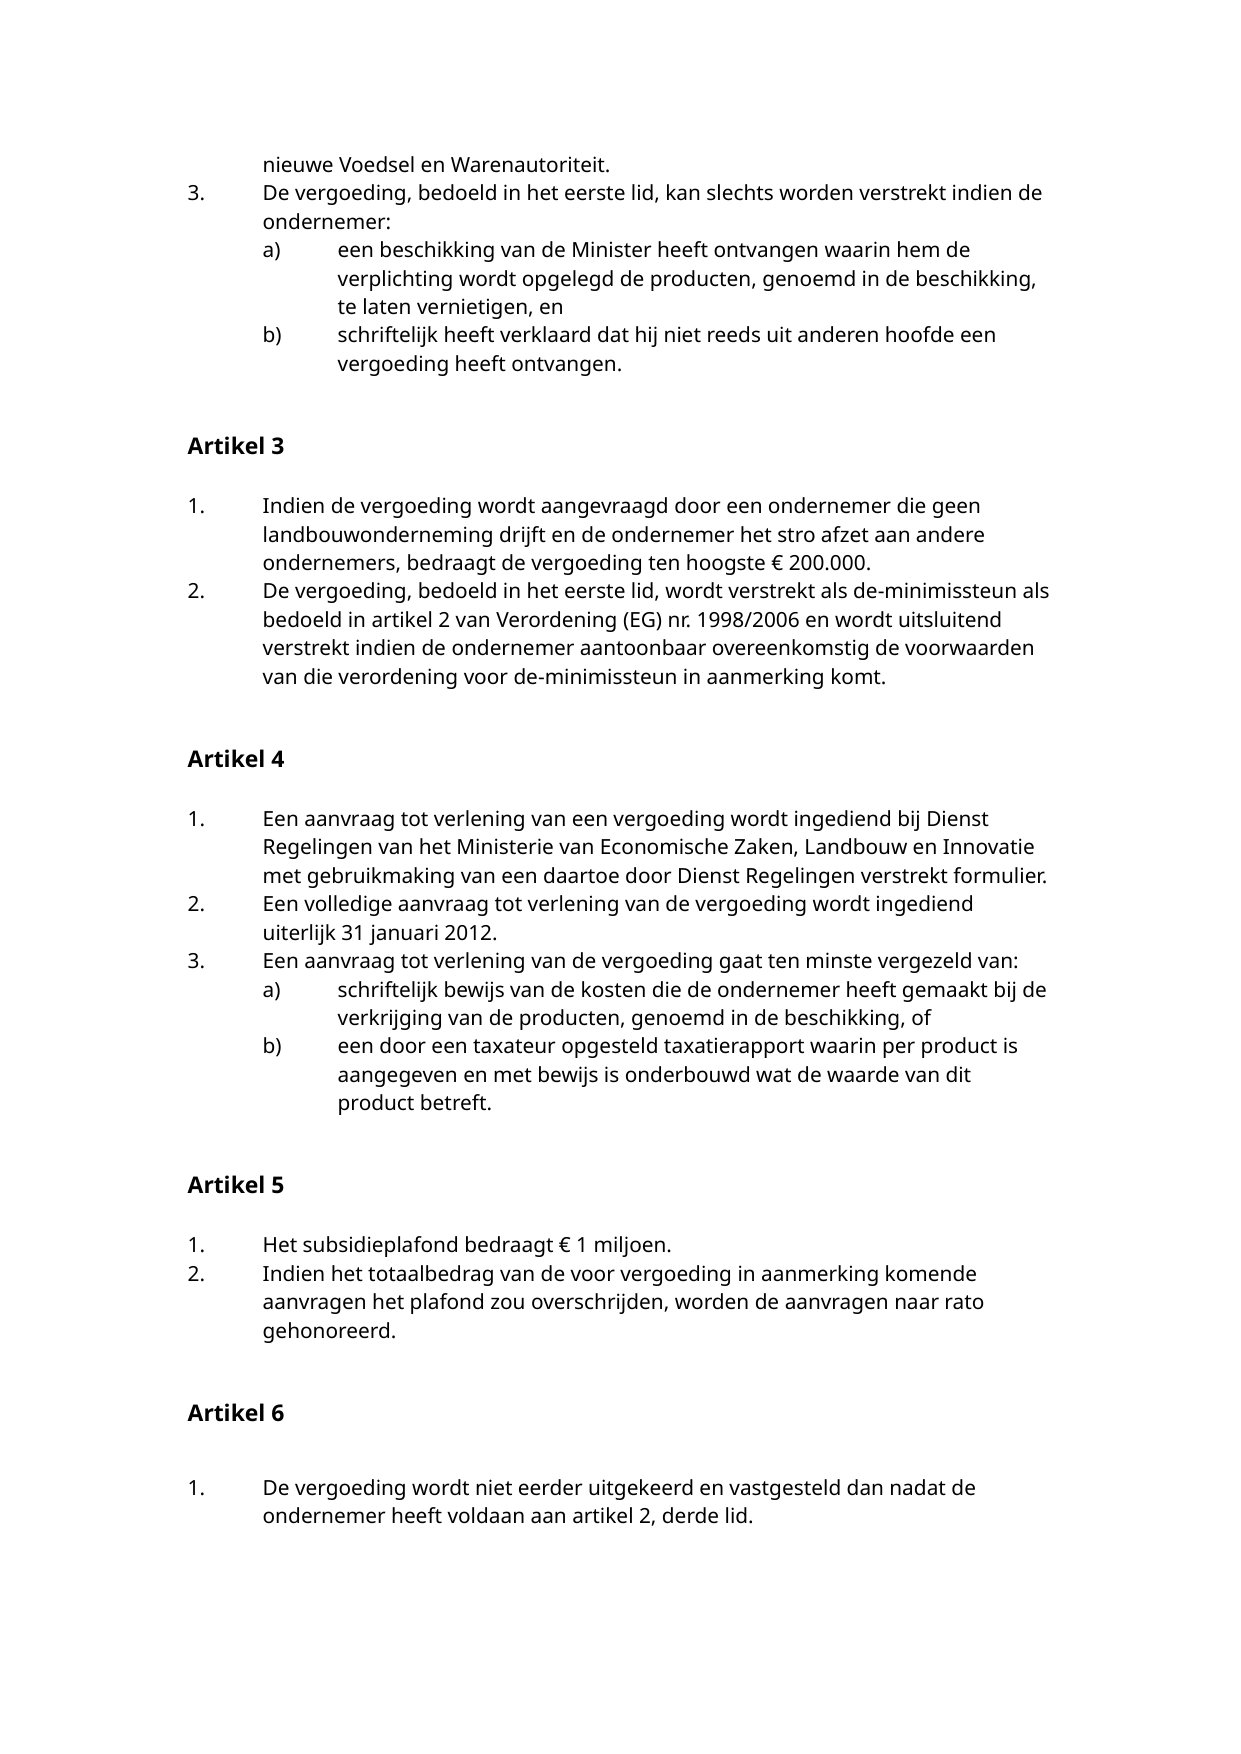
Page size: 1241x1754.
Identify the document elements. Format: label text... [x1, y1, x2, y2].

list De vergoeding, bedoeld in het eerste lid, kan slechts worden verstrekt indien de ondernemer: [187, 178, 1053, 235]
subtitle Artikel 5 [187, 1169, 1053, 1201]
subtitle Artikel 4 [187, 743, 1053, 774]
list een door een taxateur opgesteld taxatierapport waarin per product is aangegeven en met bewijs is onderbouwd wat de waarde van dit product betreft. [262, 1032, 1053, 1117]
list Een volledige aanvraag tot verlening van de vergoeding wordt ingediend uiterlijk 31 januari 2012. [187, 889, 1053, 946]
list Het subsidieplafond bedraagt € 1 miljoen. [187, 1231, 1053, 1259]
subtitle Artikel 6 [187, 1397, 1053, 1428]
list schriftelijk heeft verklaard dat hij niet reeds uit anderen hoofde een vergoeding heeft ontvangen. [262, 321, 1053, 377]
list een beschikking van de Minister heeft ontvangen waarin hem de verplichting wordt opgelegd de producten, genoemd in de beschikking, te laten vernietigen, en [262, 235, 1053, 321]
list nieuwe Voedsel en Warenautoriteit. [187, 150, 1053, 178]
list Indien het totaalbedrag van de voor vergoeding in aanmerking komende aanvragen het plafond zou overschrijden, worden de aanvragen naar rato gehonoreerd. [187, 1259, 1053, 1344]
list Indien de vergoeding wordt aangevraagd door een ondernemer die geen landbouwonderneming drijft en de ondernemer het stro afzet aan andere ondernemers, bedraagt de vergoeding ten hoogste € 200.000. [187, 491, 1053, 577]
list schriftelijk bewijs van de kosten die de ondernemer heeft gemaakt bij de verkrijging van de producten, genoemd in de beschikking, of [262, 975, 1053, 1032]
list De vergoeding wordt niet eerder uitgekeerd en vastgesteld dan nadat de ondernemer heeft voldaan aan artikel 2, derde lid. [187, 1473, 1053, 1530]
list Een aanvraag tot verlening van een vergoeding wordt ingediend bij Dienst Regelingen van het Ministerie van Economische Zaken, Landbouw en Innovatie met gebruikmaking van een daartoe door Dienst Regelingen verstrekt formulier. [187, 804, 1053, 889]
subtitle Artikel 3 [187, 430, 1053, 461]
list De vergoeding, bedoeld in het eerste lid, wordt verstrekt als de-minimissteun als bedoeld in artikel 2 van Verordening (EG) nr. 1998/2006 en wordt uitsluitend verstrekt indien de ondernemer aantoonbaar overeenkomstig de voorwaarden van die verordening voor de-minimissteun in aanmerking komt. [187, 577, 1053, 690]
list Een aanvraag tot verlening van de vergoeding gaat ten minste vergezeld van: [187, 946, 1053, 975]
